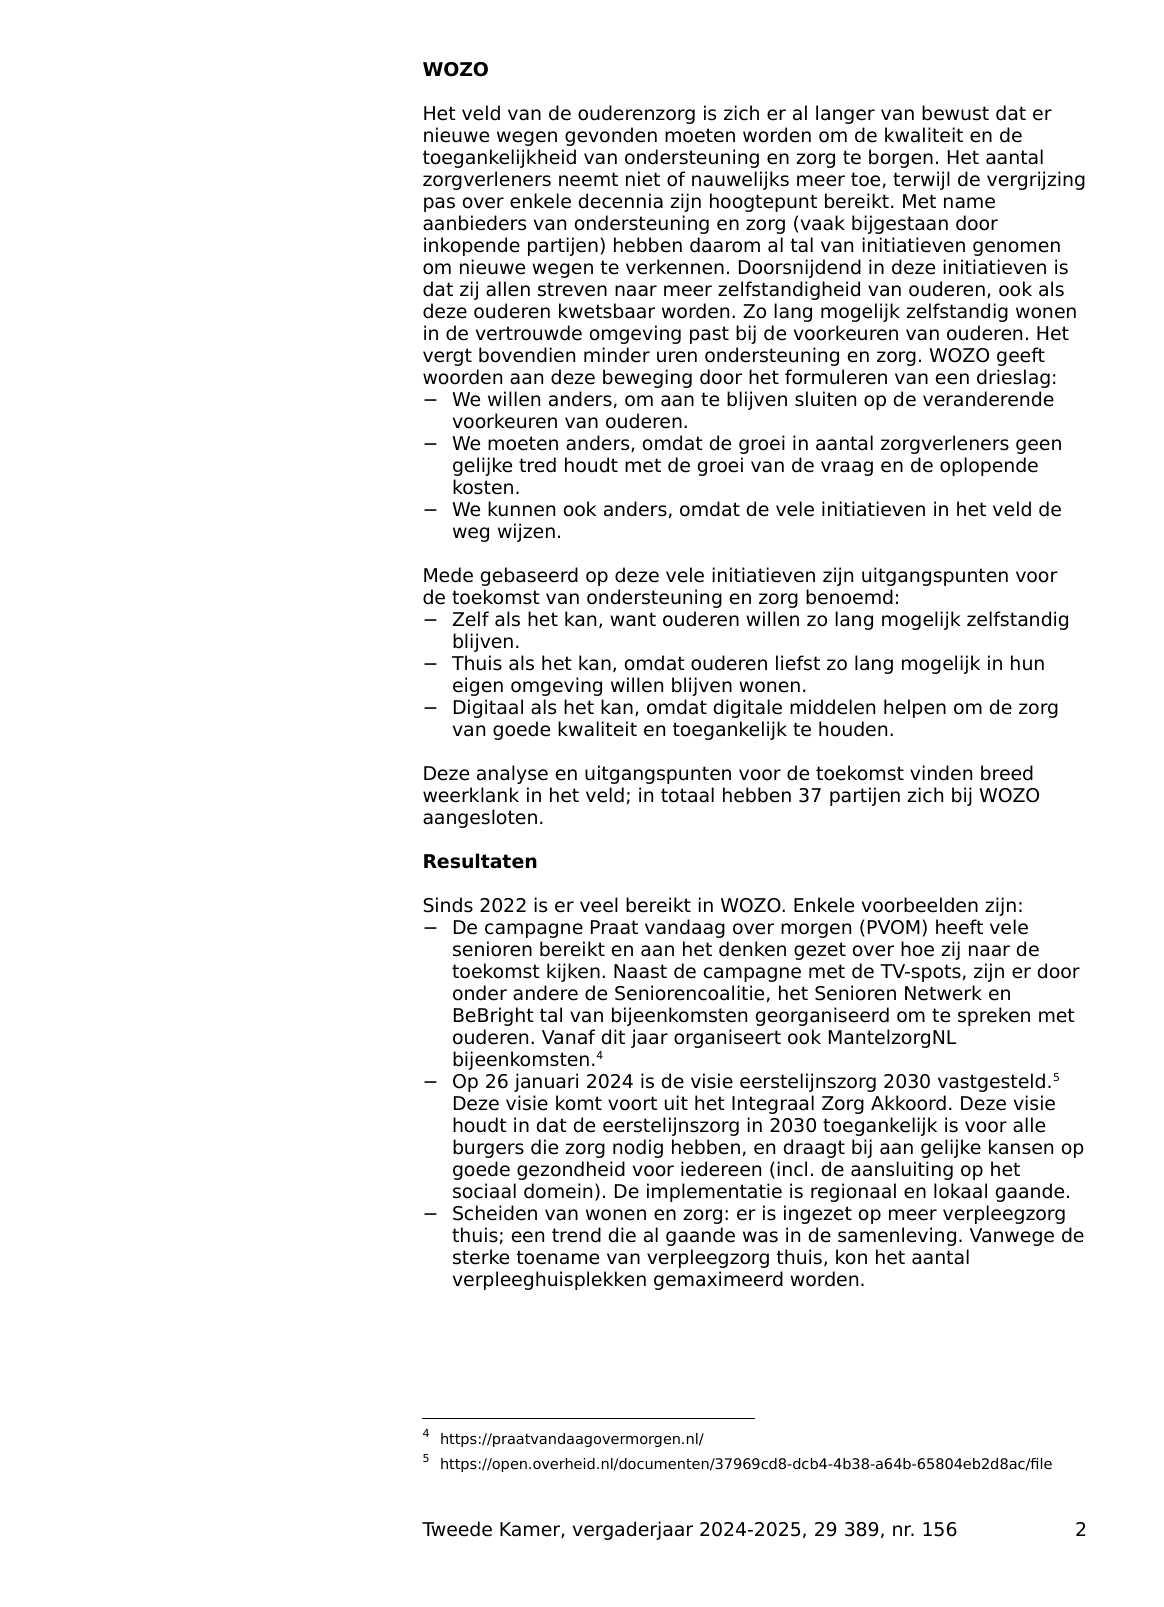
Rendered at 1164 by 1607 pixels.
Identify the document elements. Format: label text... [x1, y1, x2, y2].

text https://praatvandaagovermorgen.nl/ [422, 1427, 1087, 1449]
text − We moeten anders, omdat de groei in aantal zorgverleners geen gelijke tred houdt met de groei van de vraag en de oplopende kosten. [422, 433, 1087, 499]
text − Zelf als het kan, want ouderen willen zo lang mogelijk zelfstandig blijven. [422, 609, 1087, 653]
text https://open.overheid.nl/documenten/37969cd8-dcb4-4b38-a64b-65804eb2d8ac/file [422, 1452, 1087, 1474]
text − Thuis als het kan, omdat ouderen liefst zo lang mogelijk in hun eigen omgeving willen blijven wonen. [422, 653, 1087, 697]
text − We willen anders, om aan te blijven sluiten op de veranderende voorkeuren van ouderen. [422, 389, 1087, 433]
text − Op 26 januari 2024 is de visie eerstelijnszorg 2030 vastgesteld. Deze visie komt voort uit het Integraal Zorg Akkoord. Deze visie houdt in dat de eerstelijnszorg in 2030 toegankelijk is voor alle burgers die zorg nodig hebben, en draagt bij aan gelijke kansen op goede gezondheid voor iedereen (incl. de aansluiting op het sociaal domein). De implementatie is regionaal en lokaal gaande. [422, 1071, 1087, 1203]
text Sinds 2022 is er veel bereikt in WOZO. Enkele voorbeelden zijn: [422, 895, 1087, 917]
text Het veld van de ouderenzorg is zich er al langer van bewust dat er nieuwe wegen gevonden moeten worden om de kwaliteit en de toegankelijkheid van ondersteuning en zorg te borgen. Het aantal zorgverleners neemt niet of nauwelijks meer toe, terwijl de vergrijzing pas over enkele decennia zijn hoogtepunt bereikt. Met name aanbieders van ondersteuning en zorg (vaak bijgestaan door inkopende partijen) hebben daarom al tal van initiatieven genomen om nieuwe wegen te verkennen. Doorsnijdend in deze initiatieven is dat zij allen streven naar meer zelfstandigheid van ouderen, ook als deze ouderen kwetsbaar worden. Zo lang mogelijk zelfstandig wonen in de vertrouwde omgeving past bij de voorkeuren van ouderen. Het vergt bovendien minder uren ondersteuning en zorg. WOZO geeft woorden aan deze beweging door het formuleren van een drieslag: [422, 103, 1087, 389]
subtitle WOZO [422, 59, 1087, 81]
subtitle Resultaten [422, 851, 1087, 873]
text − Digitaal als het kan, omdat digitale middelen helpen om de zorg van goede kwaliteit en toegankelijk te houden. [422, 697, 1087, 741]
text − Scheiden van wonen en zorg: er is ingezet op meer verpleegzorg thuis; een trend die al gaande was in de samenleving. Vanwege de sterke toename van verpleegzorg thuis, kon het aantal verpleeghuisplekken gemaximeerd worden. [422, 1203, 1087, 1291]
text − We kunnen ook anders, omdat de vele initiatieven in het veld de weg wijzen. [422, 499, 1087, 543]
text − De campagne Praat vandaag over morgen (PVOM) heeft vele senioren bereikt en aan het denken gezet over hoe zij naar de toekomst kijken. Naast de campagne met de TV-spots, zijn er door onder andere de Seniorencoalitie, het Senioren Netwerk en BeBright tal van bijeenkomsten georganiseerd om te spreken met ouderen. Vanaf dit jaar organiseert ook MantelzorgNL bijeenkomsten. [422, 917, 1087, 1071]
text Mede gebaseerd op deze vele initiatieven zijn uitgangspunten voor de toekomst van ondersteuning en zorg benoemd: [422, 565, 1087, 609]
text Deze analyse en uitgangspunten voor de toekomst vinden breed weerklank in het veld; in totaal hebben 37 partijen zich bij WOZO aangesloten. [422, 763, 1087, 829]
